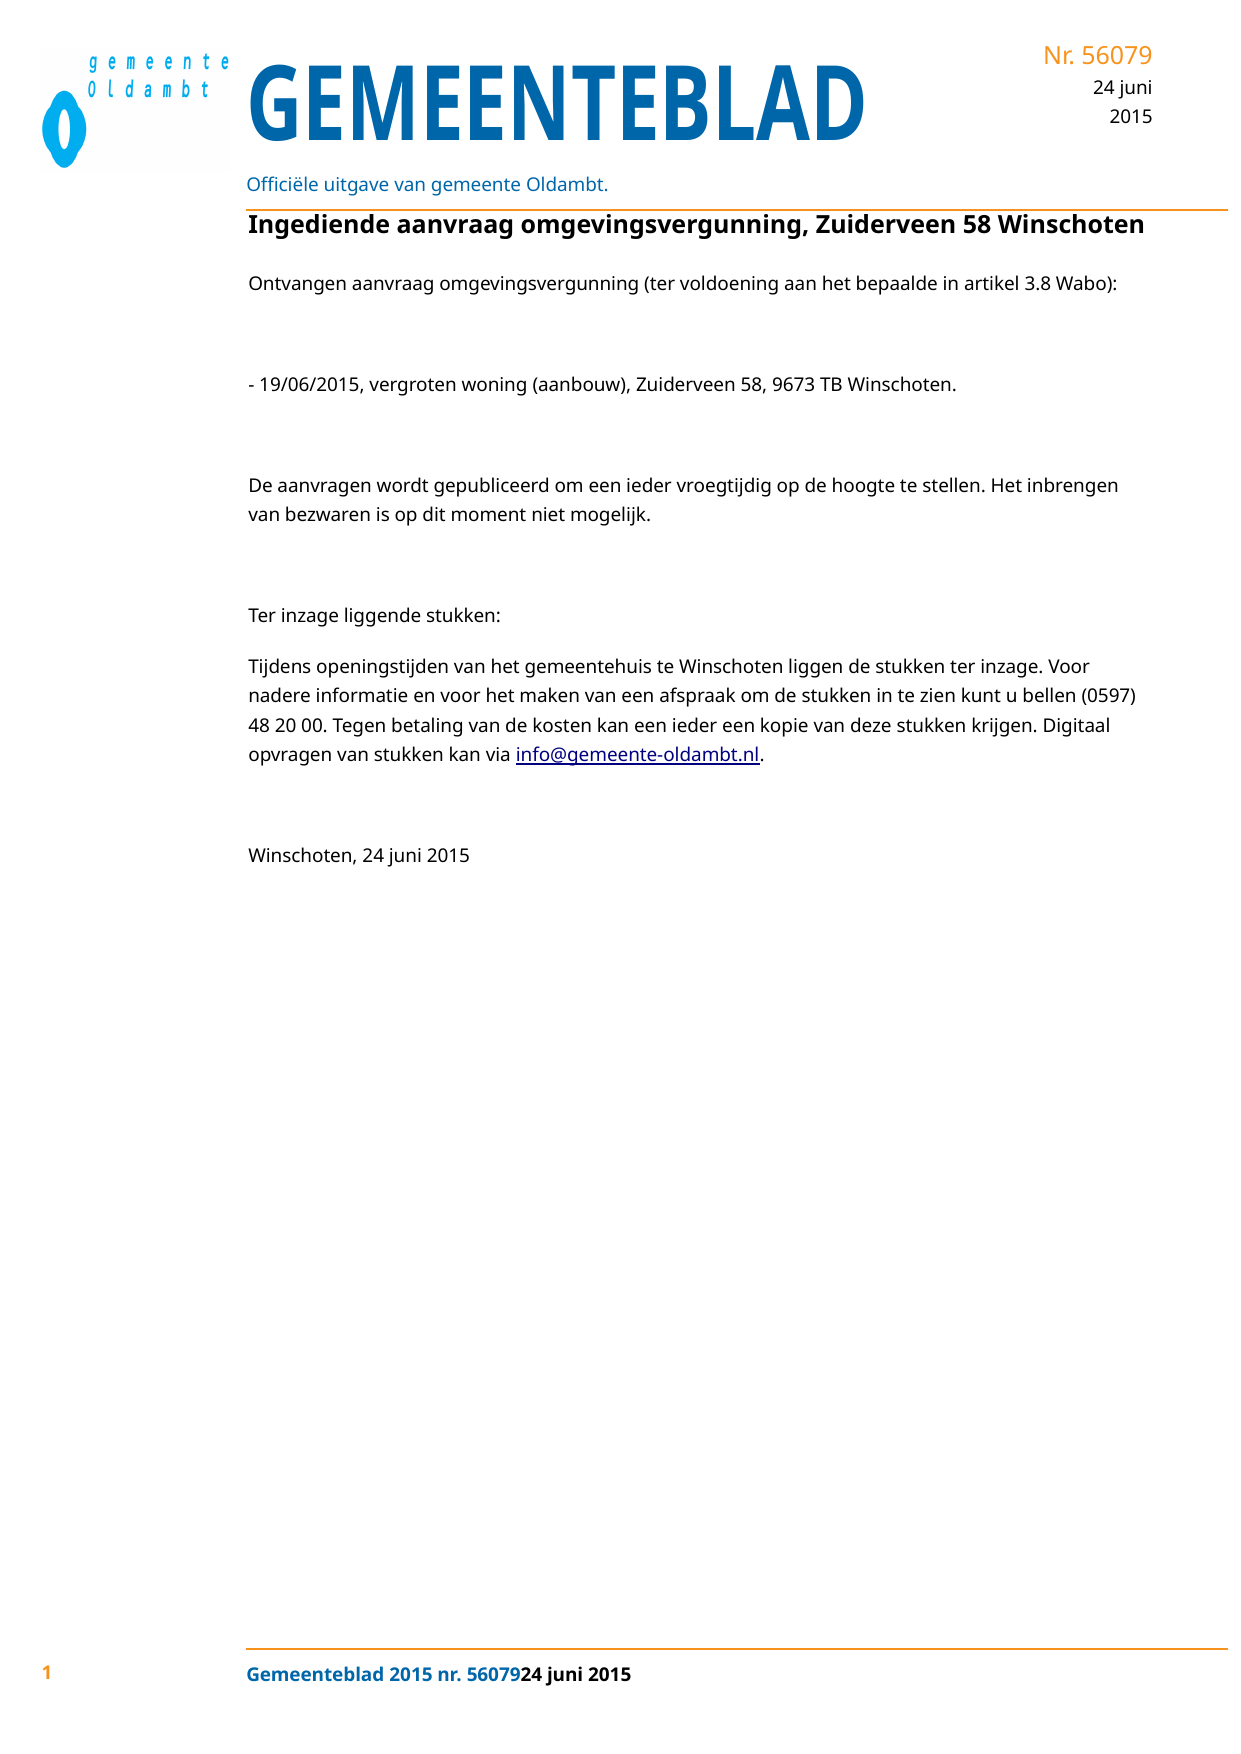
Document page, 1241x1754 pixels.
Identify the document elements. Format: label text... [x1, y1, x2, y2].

text Ingediende aanvraag omgevingsvergunning, Zuiderveen 58 Winschoten [248, 211, 1152, 241]
text De aanvragen wordt gepubliceerd om een ieder vroegtijdig op de hoogte te stellen. Het inbrengen van bezwaren is op dit moment niet mogelijk. [248, 472, 1152, 527]
text Tijdens openingstijden van het gemeentehuis te Winschoten liggen de stukken ter inzage. Voor nadere informatie en voor het maken van een afspraak om de stukken in te zien kunt u bellen (0597) 48 20 00. Tegen betaling van de kosten kan een ieder een kopie van deze stukken krijgen. Digitaal opvragen van stukken kan via info@gemeente-oldambt.nl. [248, 653, 1152, 767]
text - 19/06/2015, vergroten woning (aanbouw), Zuiderveen 58, 9673 TB Winschoten. [248, 371, 1152, 397]
text Winschoten, 24 juni 2015 [248, 842, 1152, 868]
picture [41, 47, 231, 172]
text Ontvangen aanvraag omgevingsvergunning (ter voldoening aan het bepaalde in artikel 3.8 Wabo): [248, 270, 1152, 296]
text Ter inzage liggende stukken: [248, 602, 1152, 628]
